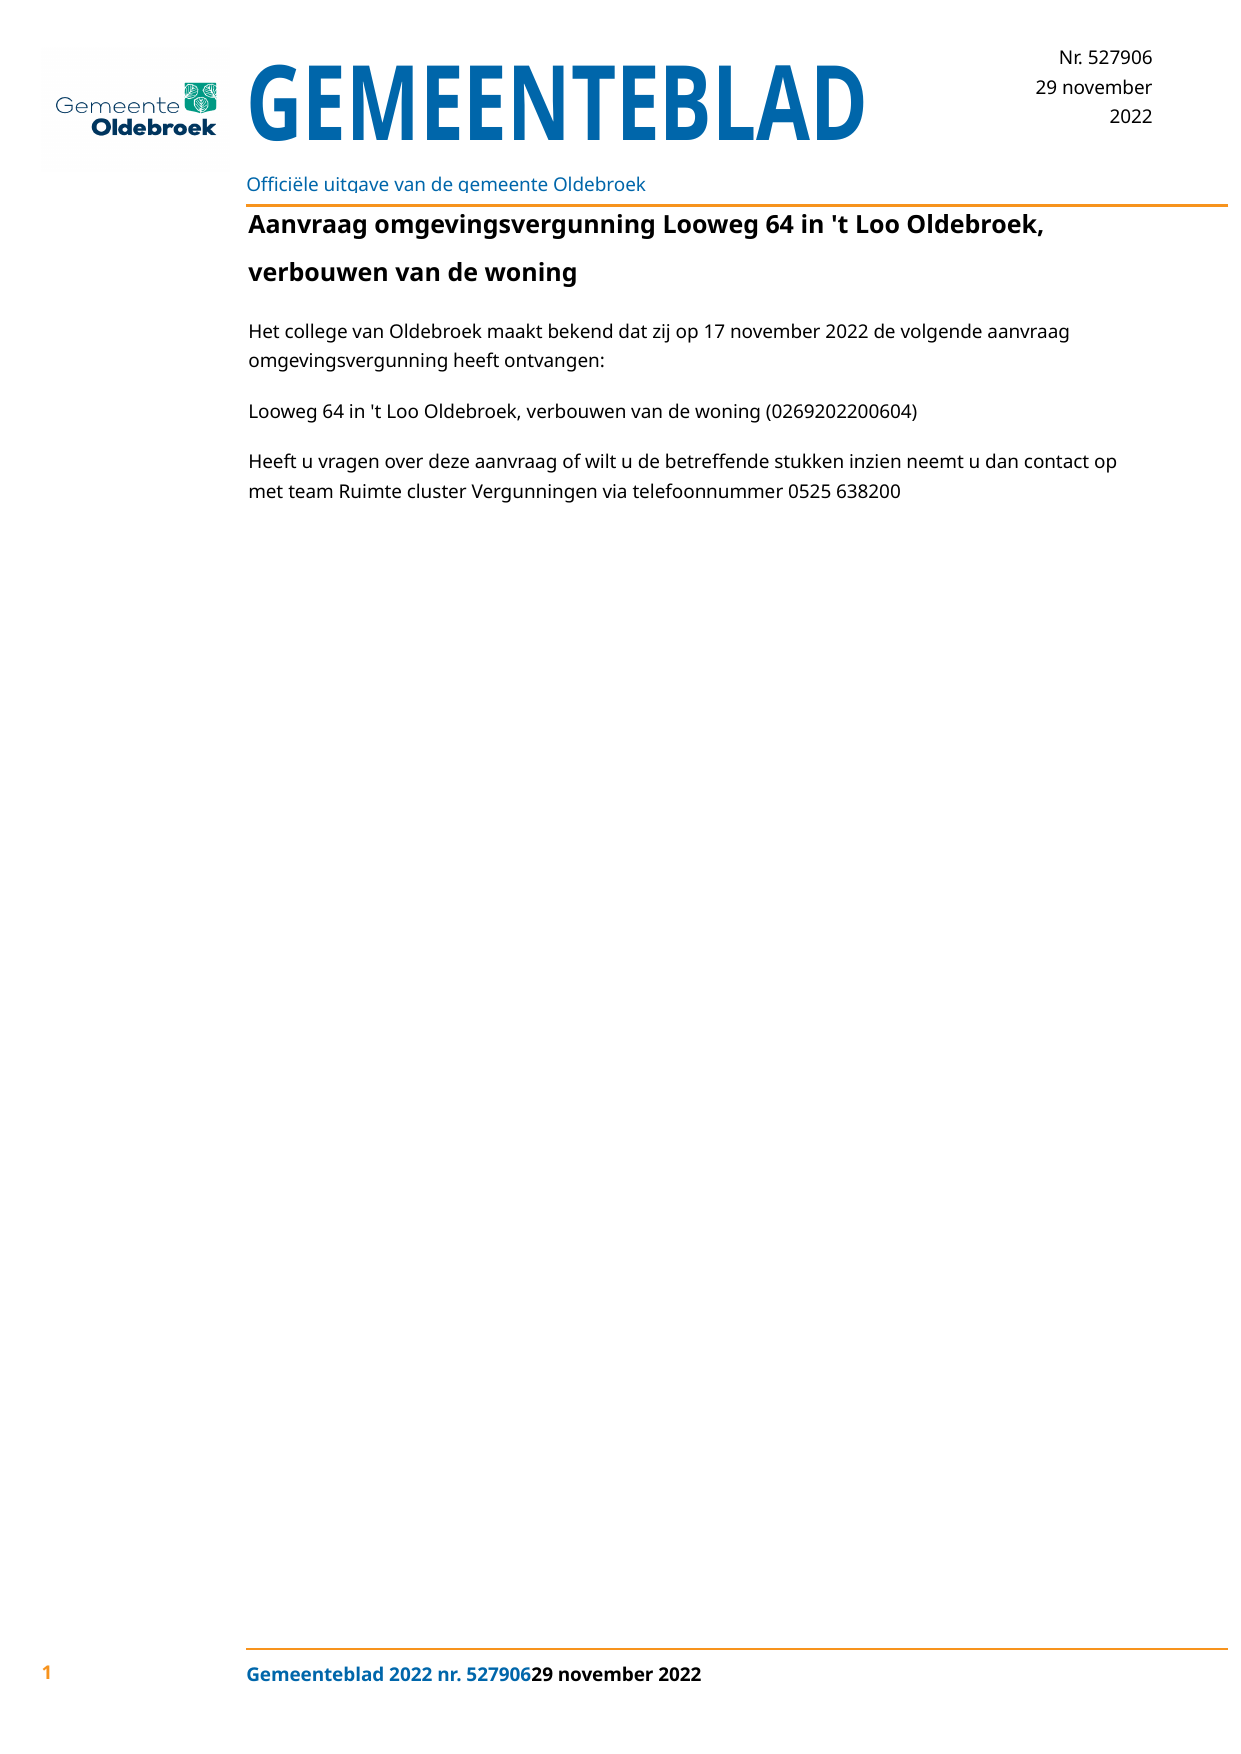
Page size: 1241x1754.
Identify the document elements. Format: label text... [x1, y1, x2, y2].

picture [41, 47, 231, 172]
text Heeft u vragen over deze aanvraag of wilt u de betreffende stukken inzien neemt u dan contact op met team Ruimte cluster Vergunningen via telefoonnummer 0525 638200 [248, 448, 1152, 504]
text Looweg 64 in 't Loo Oldebroek, verbouwen van de woning (0269202200604) [248, 398, 1152, 424]
text Het college van Oldebroek maakt bekend dat zij op 17 november 2022 de volgende aanvraag omgevingsvergunning heeft ontvangen: [248, 318, 1152, 373]
text Aanvraag omgevingsvergunning Looweg 64 in 't Loo Oldebroek, verbouwen van de woning [248, 207, 1152, 288]
